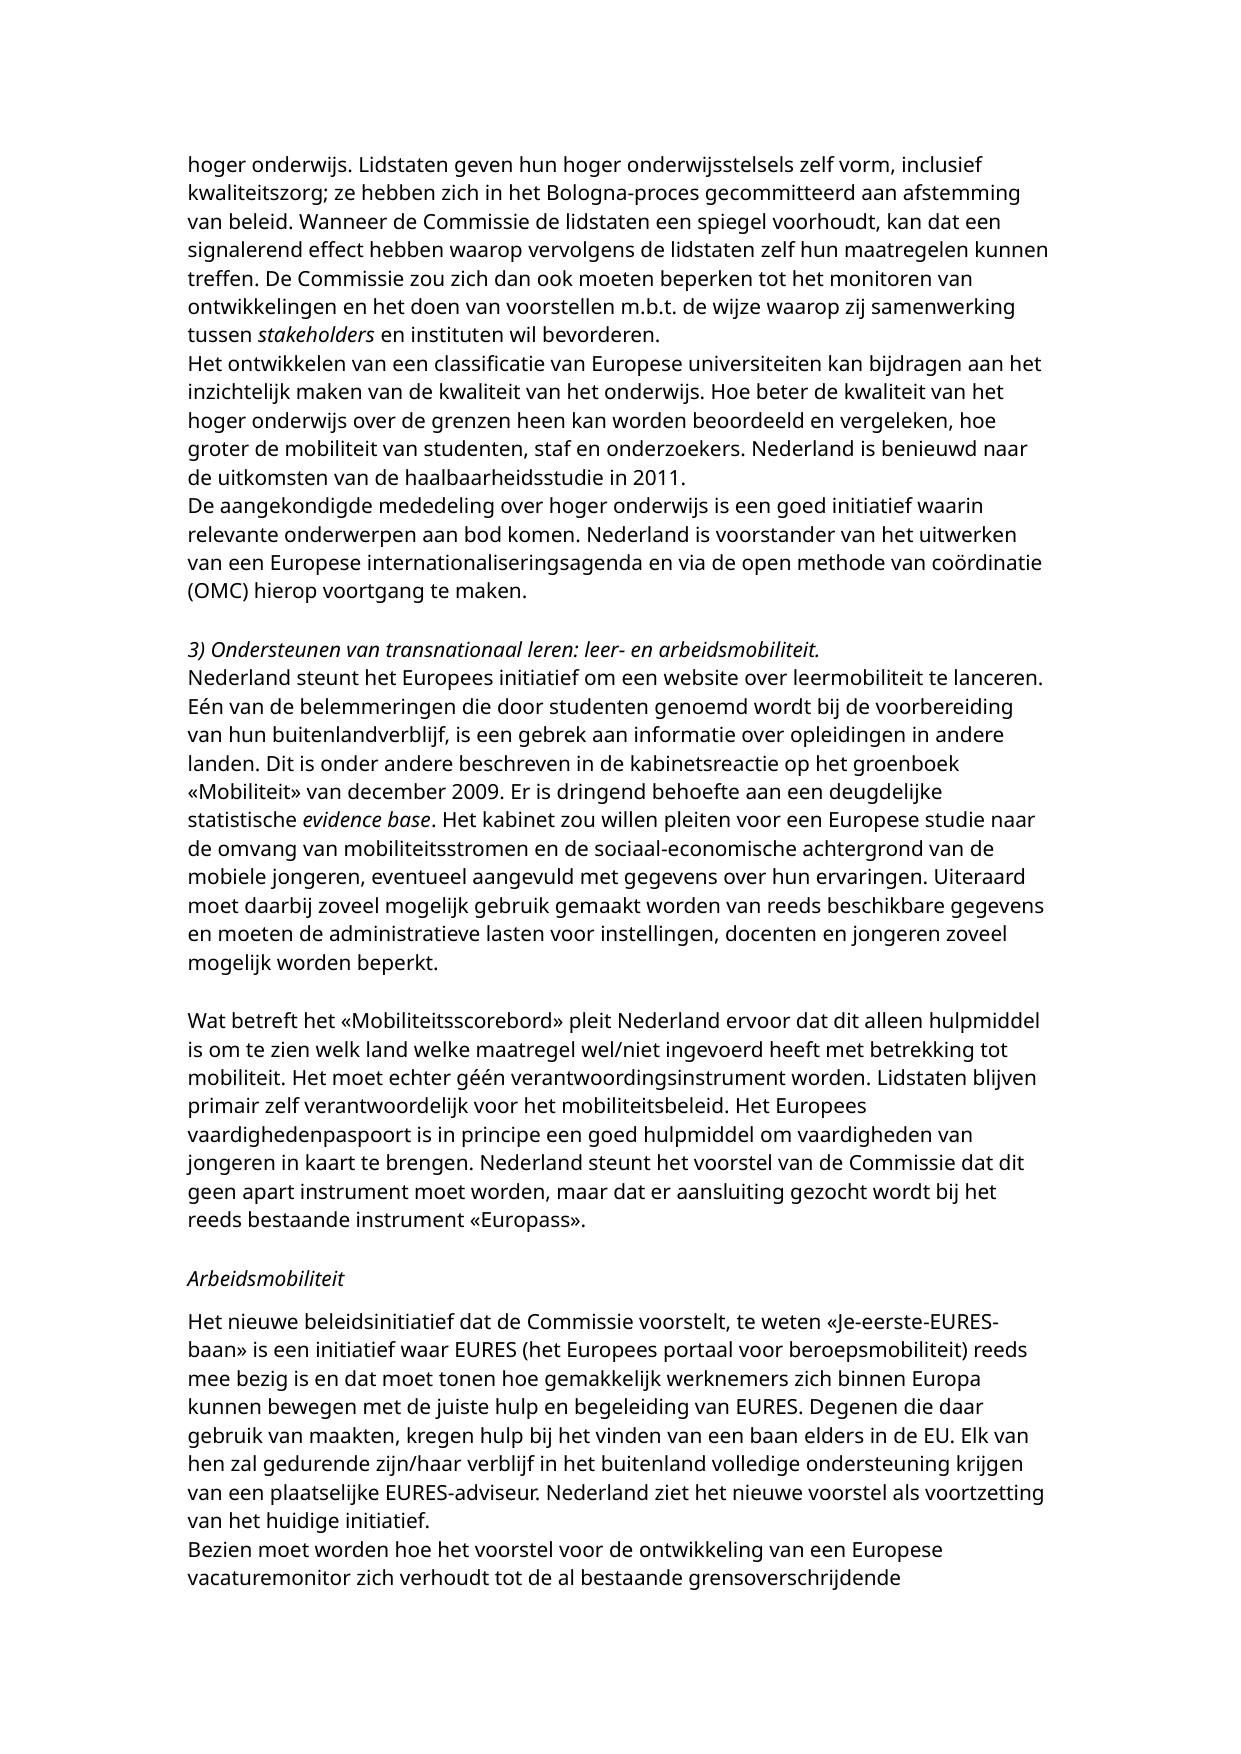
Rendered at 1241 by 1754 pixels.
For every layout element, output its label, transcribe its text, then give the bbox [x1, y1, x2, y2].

text Arbeidsmobiliteit [187, 1264, 1053, 1292]
text Bezien moet worden hoe het voorstel voor de ontwikkeling van een Europese vacaturemonitor zich verhoudt tot de al bestaande grensoverschrijdende [187, 1535, 1053, 1592]
text Het ontwikkelen van een classificatie van Europese universiteiten kan bijdragen aan het inzichtelijk maken van de kwaliteit van het onderwijs. Hoe beter de kwaliteit van het hoger onderwijs over de grenzen heen kan worden beoordeeld en vergeleken, hoe groter de mobiliteit van studenten, staf en onderzoekers. Nederland is benieuwd naar de uitkomsten van de haalbaarheidsstudie in 2011. [187, 349, 1053, 491]
text Wat betreft het «Mobiliteitsscorebord» pleit Nederland ervoor dat dit alleen hulpmiddel is om te zien welk land welke maatregel wel/niet ingevoerd heeft met betrekking tot mobiliteit. Het moet echter géén verantwoordingsinstrument worden. Lidstaten blijven primair zelf verantwoordelijk voor het mobiliteitsbeleid. Het Europees vaardighedenpaspoort is in principe een goed hulpmiddel om vaardigheden van jongeren in kaart te brengen. Nederland steunt het voorstel van de Commissie dat dit geen apart instrument moet worden, maar dat er aansluiting gezocht wordt bij het reeds bestaande instrument «Europass». [187, 1006, 1053, 1234]
text Het nieuwe beleidsinitiatief dat de Commissie voorstelt, te weten «Je-eerste-EURES-baan» is een initiatief waar EURES (het Europees portaal voor beroepsmobiliteit) reeds mee bezig is en dat moet tonen hoe gemakkelijk werknemers zich binnen Europa kunnen bewegen met de juiste hulp en begeleiding van EURES. Degenen die daar gebruik van maakten, kregen hulp bij het vinden van een baan elders in de EU. Elk van hen zal gedurende zijn/haar verblijf in het buitenland volledige ondersteuning krijgen van een plaatselijke EURES-adviseur. Nederland ziet het nieuwe voorstel als voortzetting van het huidige initiatief. [187, 1307, 1053, 1535]
text De aangekondigde mededeling over hoger onderwijs is een goed initiatief waarin relevante onderwerpen aan bod komen. Nederland is voorstander van het uitwerken van een Europese internationaliseringsagenda en via de open methode van coördinatie (OMC) hierop voortgang te maken. [187, 491, 1053, 605]
text 3) Ondersteunen van transnationaal leren: leer- en arbeidsmobiliteit. [187, 635, 1053, 663]
text Nederland steunt het Europees initiatief om een website over leermobiliteit te lanceren. Eén van de belemmeringen die door studenten genoemd wordt bij de voorbereiding van hun buitenlandverblijf, is een gebrek aan informatie over opleidingen in andere landen. Dit is onder andere beschreven in de kabinetsreactie op het groenboek «Mobiliteit» van december 2009. Er is dringend behoefte aan een deugdelijke statistische evidence base. Het kabinet zou willen pleiten voor een Europese studie naar de omvang van mobiliteitsstromen en de sociaal-economische achtergrond van de mobiele jongeren, eventueel aangevuld met gegevens over hun ervaringen. Uiteraard moet daarbij zoveel mogelijk gebruik gemaakt worden van reeds beschikbare gegevens en moeten de administratieve lasten voor instellingen, docenten en jongeren zoveel mogelijk worden beperkt. [187, 663, 1053, 976]
text hoger onderwijs. Lidstaten geven hun hoger onderwijsstelsels zelf vorm, inclusief kwaliteitszorg; ze hebben zich in het Bologna-proces gecommitteerd aan afstemming van beleid. Wanneer de Commissie de lidstaten een spiegel voorhoudt, kan dat een signalerend effect hebben waarop vervolgens de lidstaten zelf hun maatregelen kunnen treffen. De Commissie zou zich dan ook moeten beperken tot het monitoren van ontwikkelingen en het doen van voorstellen m.b.t. de wijze waarop zij samenwerking tussen stakeholders en instituten wil bevorderen. [187, 150, 1053, 349]
